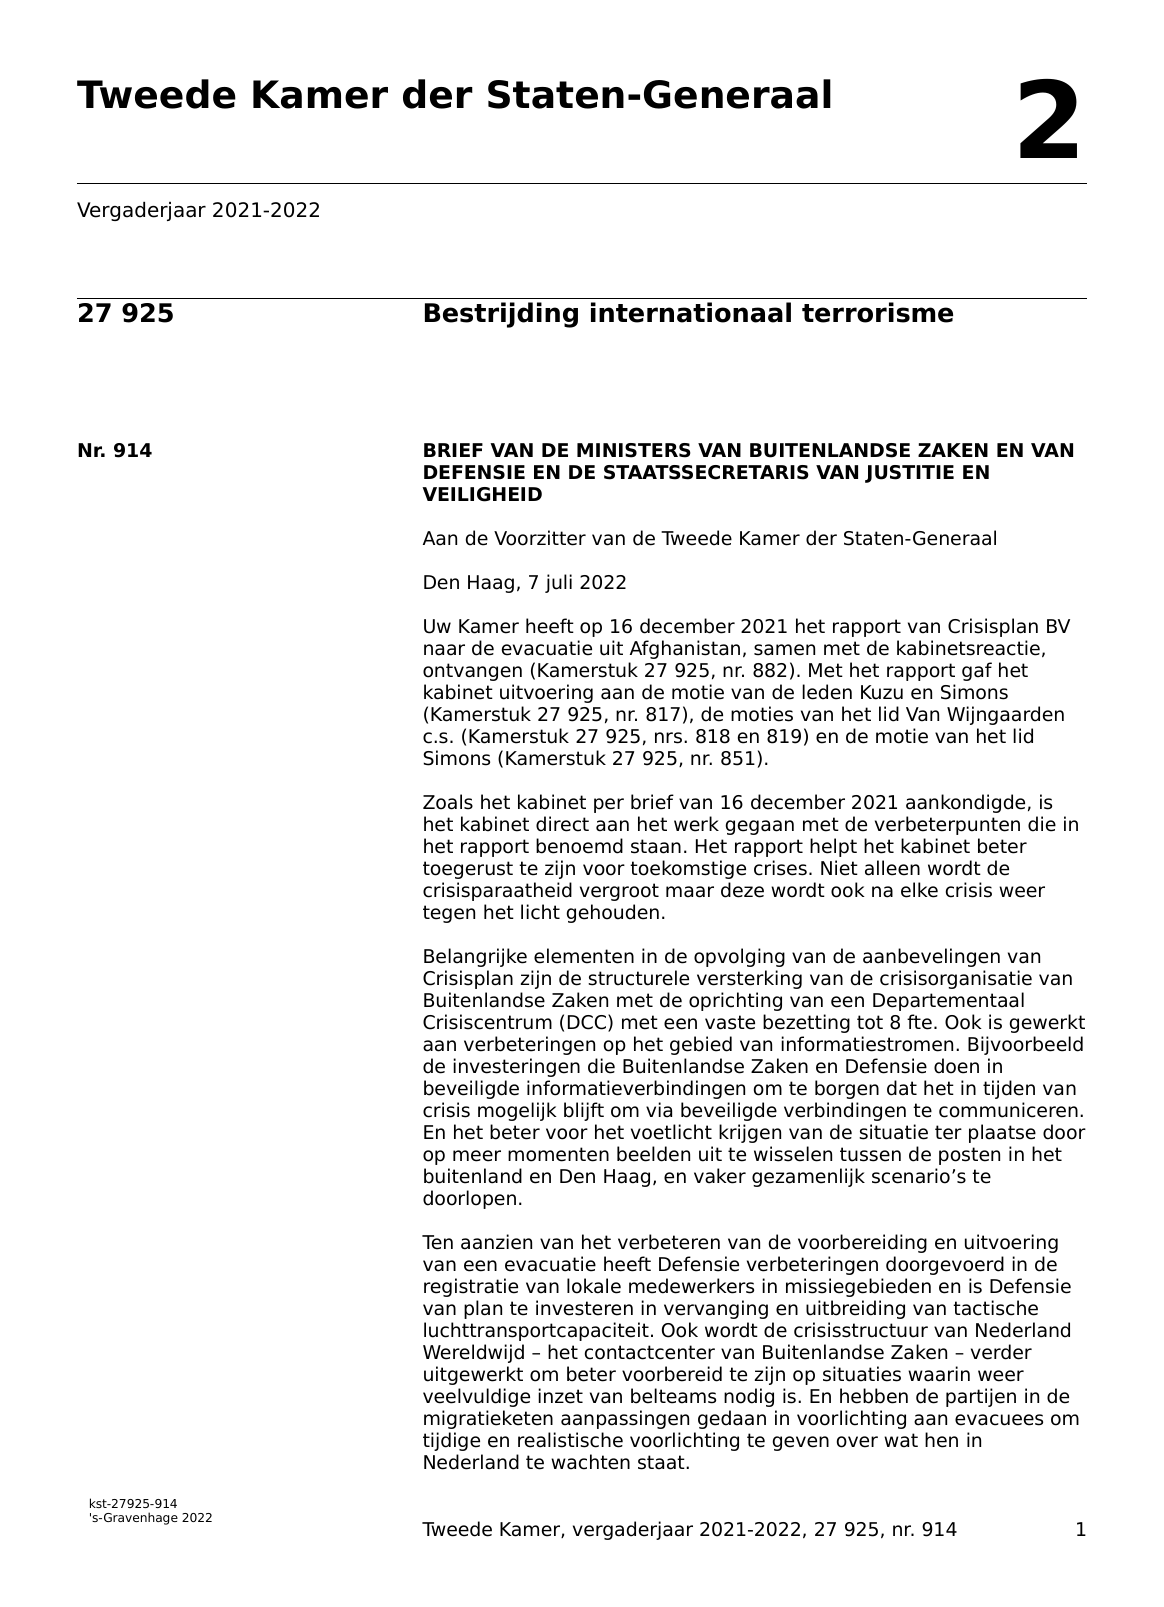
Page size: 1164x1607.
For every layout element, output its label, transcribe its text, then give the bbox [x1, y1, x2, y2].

text Den Haag, 7 juli 2022 [422, 572, 1087, 594]
subtitle Nr. 914 BRIEF VAN DE MINISTERS VAN BUITENLANDSE ZAKEN EN VAN DEFENSIE EN DE STAATSSECRETARIS VAN JUSTITIE EN VEILIGHEID [77, 440, 1087, 506]
table_header 2 [886, 59, 1087, 183]
text Uw Kamer heeft op 16 december 2021 het rapport van Crisisplan BV naar de evacuatie uit Afghanistan, samen met de kabinetsreactie, ontvangen (Kamerstuk 27 925, nr. 882). Met het rapport gaf het kabinet uitvoering aan de motie van de leden Kuzu en Simons (Kamerstuk 27 925, nr. 817), de moties van het lid Van Wijngaarden c.s. (Kamerstuk 27 925, nrs. 818 en 819) en de motie van het lid Simons (Kamerstuk 27 925, nr. 851). [422, 616, 1087, 770]
text kst-27925-914 [88, 1497, 323, 1511]
text Aan de Voorzitter van de Tweede Kamer der Staten-Generaal [422, 528, 1087, 550]
text 's-Gravenhage 2022 [88, 1511, 323, 1525]
subtitle 27 925 Bestrijding internationaal terrorisme [77, 299, 1087, 329]
table_header Tweede Kamer der Staten-Generaal [77, 59, 886, 183]
text Zoals het kabinet per brief van 16 december 2021 aankondigde, is het kabinet direct aan het werk gegaan met de verbeterpunten die in het rapport benoemd staan. Het rapport helpt het kabinet beter toegerust te zijn voor toekomstige crises. Niet alleen wordt de crisisparaatheid vergroot maar deze wordt ook na elke crisis weer tegen het licht gehouden. [422, 792, 1087, 924]
table_cell Vergaderjaar 2021-2022 [77, 184, 1087, 298]
text Belangrijke elementen in de opvolging van de aanbevelingen van Crisisplan zijn de structurele versterking van de crisisorganisatie van Buitenlandse Zaken met de oprichting van een Departementaal Crisiscentrum (DCC) met een vaste bezetting tot 8 fte. Ook is gewerkt aan verbeteringen op het gebied van informatiestromen. Bijvoorbeeld de investeringen die Buitenlandse Zaken en Defensie doen in beveiligde informatieverbindingen om te borgen dat het in tijden van crisis mogelijk blijft om via beveiligde verbindingen te communiceren. En het beter voor het voetlicht krijgen van de situatie ter plaatse door op meer momenten beelden uit te wisselen tussen de posten in het buitenland en Den Haag, en vaker gezamenlijk scenario’s te doorlopen. [422, 946, 1087, 1210]
text Ten aanzien van het verbeteren van de voorbereiding en uitvoering van een evacuatie heeft Defensie verbeteringen doorgevoerd in de registratie van lokale medewerkers in missiegebieden en is Defensie van plan te investeren in vervanging en uitbreiding van tactische luchttransportcapaciteit. Ook wordt de crisisstructuur van Nederland Wereldwijd – het contactcenter van Buitenlandse Zaken – verder uitgewerkt om beter voorbereid te zijn op situaties waarin weer veelvuldige inzet van belteams nodig is. En hebben de partijen in de migratieketen aanpassingen gedaan in voorlichting aan evacuees om tijdige en realistische voorlichting te geven over wat hen in Nederland te wachten staat. [422, 1232, 1087, 1474]
